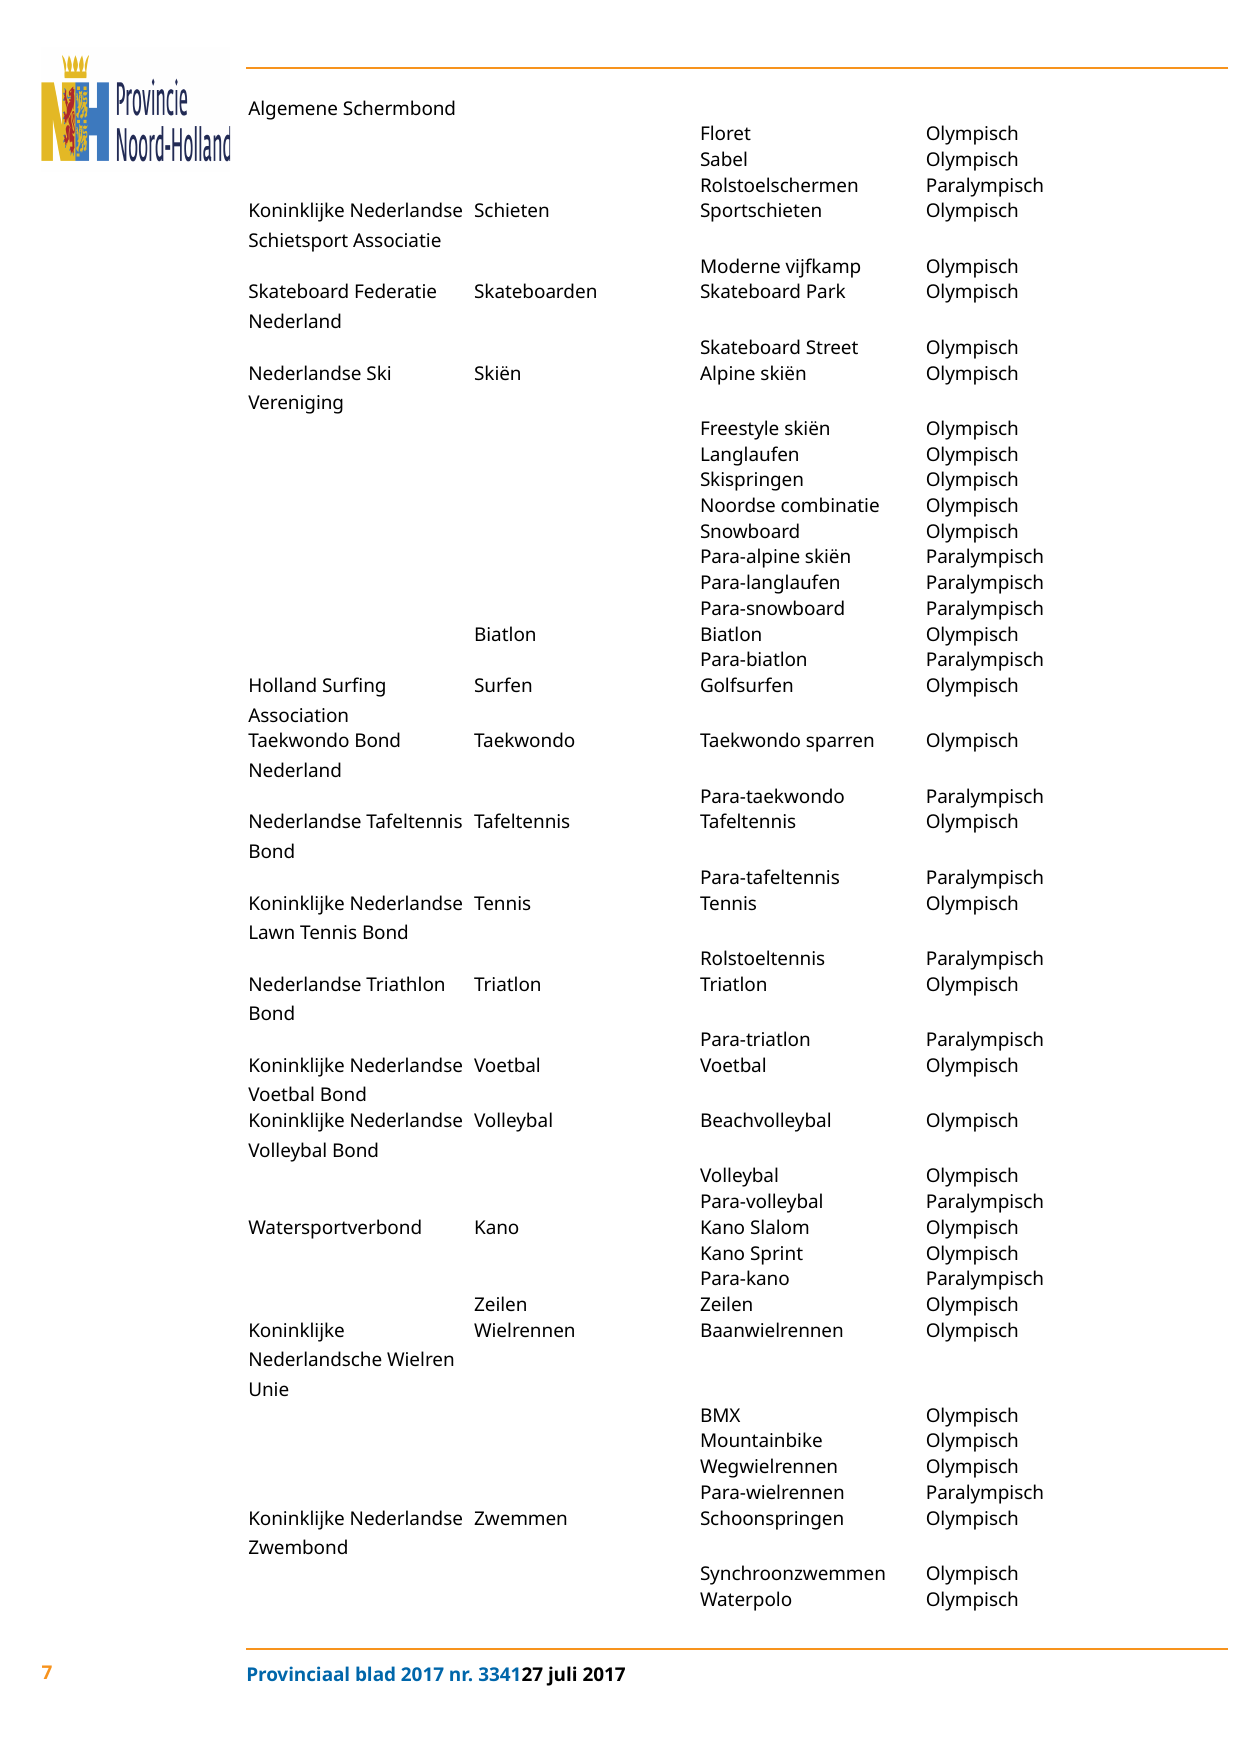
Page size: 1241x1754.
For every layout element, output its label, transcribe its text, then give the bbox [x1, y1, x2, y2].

table_cell [248, 121, 474, 146]
table_cell [474, 1402, 700, 1427]
table_cell Schieten [474, 198, 700, 253]
table_cell Tennis [474, 890, 700, 945]
table_cell Surfen [474, 673, 700, 728]
table_cell [248, 1291, 474, 1317]
table_cell Olympisch [926, 334, 1152, 360]
table_cell Nederlandse Ski Vereniging [248, 360, 474, 415]
table_cell Olympisch [926, 1505, 1152, 1560]
table_cell Paralympisch [926, 1265, 1152, 1291]
table_cell [248, 415, 474, 441]
table_cell Olympisch [926, 198, 1152, 253]
table_cell Freestyle skiën [700, 415, 926, 441]
table_cell Tafeltennis [474, 809, 700, 864]
table_cell Taekwondo sparren [700, 728, 926, 783]
table_cell Olympisch [926, 1560, 1152, 1586]
table_cell [474, 1188, 700, 1214]
table_cell Para-kano [700, 1265, 926, 1291]
table_cell [474, 146, 700, 172]
table_cell Biatlon [700, 621, 926, 647]
table_cell Volleybal [474, 1107, 700, 1162]
table_cell Synchroonzwemmen [700, 1560, 926, 1586]
table_cell [248, 518, 474, 544]
table_cell [248, 1402, 474, 1427]
table_cell Olympisch [926, 1586, 1152, 1611]
table_cell [474, 467, 700, 492]
table_cell [474, 1026, 700, 1052]
table_cell Sportschieten [700, 198, 926, 253]
table_cell Voetbal [700, 1052, 926, 1107]
table_cell [474, 518, 700, 544]
table_cell Para-biatlon [700, 647, 926, 672]
table_cell Moderne vijfkamp [700, 253, 926, 279]
table_cell BMX [700, 1402, 926, 1427]
table_cell Holland Surfing Association [248, 673, 474, 728]
table_cell Koninklijke Nederlandse Zwembond [248, 1505, 474, 1560]
table_cell [474, 1479, 700, 1505]
table_cell [248, 1163, 474, 1188]
table_cell [248, 253, 474, 279]
table_cell [248, 1428, 474, 1453]
table_cell Alpine skiën [700, 360, 926, 415]
table_cell Olympisch [926, 467, 1152, 492]
table_cell Olympisch [926, 492, 1152, 518]
table_cell [474, 647, 700, 672]
table_cell Olympisch [926, 809, 1152, 864]
table_cell [474, 492, 700, 518]
table_cell [248, 441, 474, 467]
table_cell [474, 172, 700, 198]
table_cell Paralympisch [926, 1188, 1152, 1214]
table_cell Triatlon [700, 971, 926, 1026]
table_cell Paralympisch [926, 1479, 1152, 1505]
table_cell Para-taekwondo [700, 783, 926, 809]
table_cell [248, 1188, 474, 1214]
table_cell Olympisch [926, 360, 1152, 415]
table_cell Olympisch [926, 279, 1152, 334]
table_cell Skateboard Park [700, 279, 926, 334]
table_cell Olympisch [926, 146, 1152, 172]
table_cell Kano [474, 1214, 700, 1240]
table_cell [248, 544, 474, 569]
table_cell Olympisch [926, 1107, 1152, 1162]
table_cell Wielrennen [474, 1317, 700, 1402]
table_cell Nederlandse Triathlon Bond [248, 971, 474, 1026]
table_cell [248, 621, 474, 647]
table_cell [474, 334, 700, 360]
table_cell Paralympisch [926, 783, 1152, 809]
table_cell [926, 95, 1152, 121]
table_cell Olympisch [926, 1317, 1152, 1402]
table_cell [248, 146, 474, 172]
table_cell Para-alpine skiën [700, 544, 926, 569]
table_cell [474, 253, 700, 279]
table_cell [248, 1560, 474, 1586]
table_cell Olympisch [926, 518, 1152, 544]
table_cell [248, 1240, 474, 1265]
table_cell Olympisch [926, 1163, 1152, 1188]
table_cell [474, 1560, 700, 1586]
table_cell Volleybal [700, 1163, 926, 1188]
table_cell Watersportverbond [248, 1214, 474, 1240]
table_cell Skateboard Federatie Nederland [248, 279, 474, 334]
table_cell Langlaufen [700, 441, 926, 467]
table_cell Beachvolleybal [700, 1107, 926, 1162]
table_cell Snowboard [700, 518, 926, 544]
table_cell Zwemmen [474, 1505, 700, 1560]
table_cell Koninklijke Nederlandse Lawn Tennis Bond [248, 890, 474, 945]
table_cell Olympisch [926, 1052, 1152, 1107]
table_cell Floret [700, 121, 926, 146]
table_cell Olympisch [926, 621, 1152, 647]
table_cell Triatlon [474, 971, 700, 1026]
table_cell [474, 95, 700, 121]
table_cell Paralympisch [926, 647, 1152, 672]
table_cell [474, 945, 700, 971]
table_cell Taekwondo [474, 728, 700, 783]
table_cell [248, 647, 474, 672]
table_cell [248, 172, 474, 198]
table_cell [248, 1453, 474, 1479]
table_cell [474, 1428, 700, 1453]
table_cell Para-triatlon [700, 1026, 926, 1052]
table_cell Biatlon [474, 621, 700, 647]
table_cell Koninklijke Nederlandse Voetbal Bond [248, 1052, 474, 1107]
table_cell Para-snowboard [700, 595, 926, 621]
table_cell Zeilen [700, 1291, 926, 1317]
table_cell [474, 1265, 700, 1291]
table_cell Olympisch [926, 971, 1152, 1026]
table_cell Paralympisch [926, 172, 1152, 198]
table_cell Tennis [700, 890, 926, 945]
table_cell Rolstoeltennis [700, 945, 926, 971]
table_cell Olympisch [926, 441, 1152, 467]
table_cell Skispringen [700, 467, 926, 492]
table_cell Rolstoelschermen [700, 172, 926, 198]
table_cell Olympisch [926, 121, 1152, 146]
table_cell [248, 864, 474, 890]
table_cell Noordse combinatie [700, 492, 926, 518]
table_cell [474, 570, 700, 595]
table_cell Paralympisch [926, 945, 1152, 971]
table_cell Olympisch [926, 1402, 1152, 1427]
table_cell Para-wielrennen [700, 1479, 926, 1505]
table_cell [248, 1586, 474, 1611]
table_cell Olympisch [926, 673, 1152, 728]
table_cell [474, 1163, 700, 1188]
table_cell Olympisch [926, 1214, 1152, 1240]
table_cell [248, 945, 474, 971]
table_cell Para-tafeltennis [700, 864, 926, 890]
table_cell [474, 1240, 700, 1265]
table_cell [248, 467, 474, 492]
table_cell Skiën [474, 360, 700, 415]
table_cell [474, 595, 700, 621]
table_cell Olympisch [926, 1453, 1152, 1479]
table_cell [248, 1026, 474, 1052]
table_cell Wegwielrennen [700, 1453, 926, 1479]
table_cell Koninklijke Nederlandse Volleybal Bond [248, 1107, 474, 1162]
table_cell Baanwielrennen [700, 1317, 926, 1402]
table_cell Olympisch [926, 1240, 1152, 1265]
table_cell Koninklijke Nederlandsche Wielren Unie [248, 1317, 474, 1402]
table_cell Paralympisch [926, 864, 1152, 890]
table_cell Olympisch [926, 253, 1152, 279]
table_cell [474, 121, 700, 146]
table_cell Paralympisch [926, 595, 1152, 621]
table_cell [248, 1265, 474, 1291]
table_cell [474, 544, 700, 569]
table_cell Koninklijke Nederlandse Schietsport Associatie [248, 198, 474, 253]
table_cell Olympisch [926, 728, 1152, 783]
table_cell Paralympisch [926, 1026, 1152, 1052]
table_cell Olympisch [926, 1428, 1152, 1453]
table_cell Para-volleybal [700, 1188, 926, 1214]
picture [41, 47, 231, 172]
table_cell Para-langlaufen [700, 570, 926, 595]
table_cell Paralympisch [926, 570, 1152, 595]
table_cell [474, 441, 700, 467]
table_cell [248, 595, 474, 621]
table_cell [474, 415, 700, 441]
table_cell Sabel [700, 146, 926, 172]
table_cell Olympisch [926, 415, 1152, 441]
table_cell Skateboard Street [700, 334, 926, 360]
table_cell Kano Sprint [700, 1240, 926, 1265]
table_cell Olympisch [926, 890, 1152, 945]
table_cell Zeilen [474, 1291, 700, 1317]
table_cell [700, 95, 926, 121]
table_cell Algemene Schermbond [248, 95, 474, 121]
table_cell [248, 1479, 474, 1505]
table_cell Nederlandse Tafeltennis Bond [248, 809, 474, 864]
table_cell Schoonspringen [700, 1505, 926, 1560]
table_cell [248, 570, 474, 595]
table_cell [248, 783, 474, 809]
table_cell Voetbal [474, 1052, 700, 1107]
table_cell [248, 334, 474, 360]
table_cell Tafeltennis [700, 809, 926, 864]
table_cell Mountainbike [700, 1428, 926, 1453]
table_cell [248, 492, 474, 518]
table_cell [474, 1586, 700, 1611]
table_cell Waterpolo [700, 1586, 926, 1611]
table_cell Taekwondo Bond Nederland [248, 728, 474, 783]
table_cell [474, 783, 700, 809]
table_cell [474, 864, 700, 890]
table_cell Paralympisch [926, 544, 1152, 569]
table_cell Skateboarden [474, 279, 700, 334]
table_cell [474, 1453, 700, 1479]
table_cell Golfsurfen [700, 673, 926, 728]
table_cell Kano Slalom [700, 1214, 926, 1240]
table_cell Olympisch [926, 1291, 1152, 1317]
